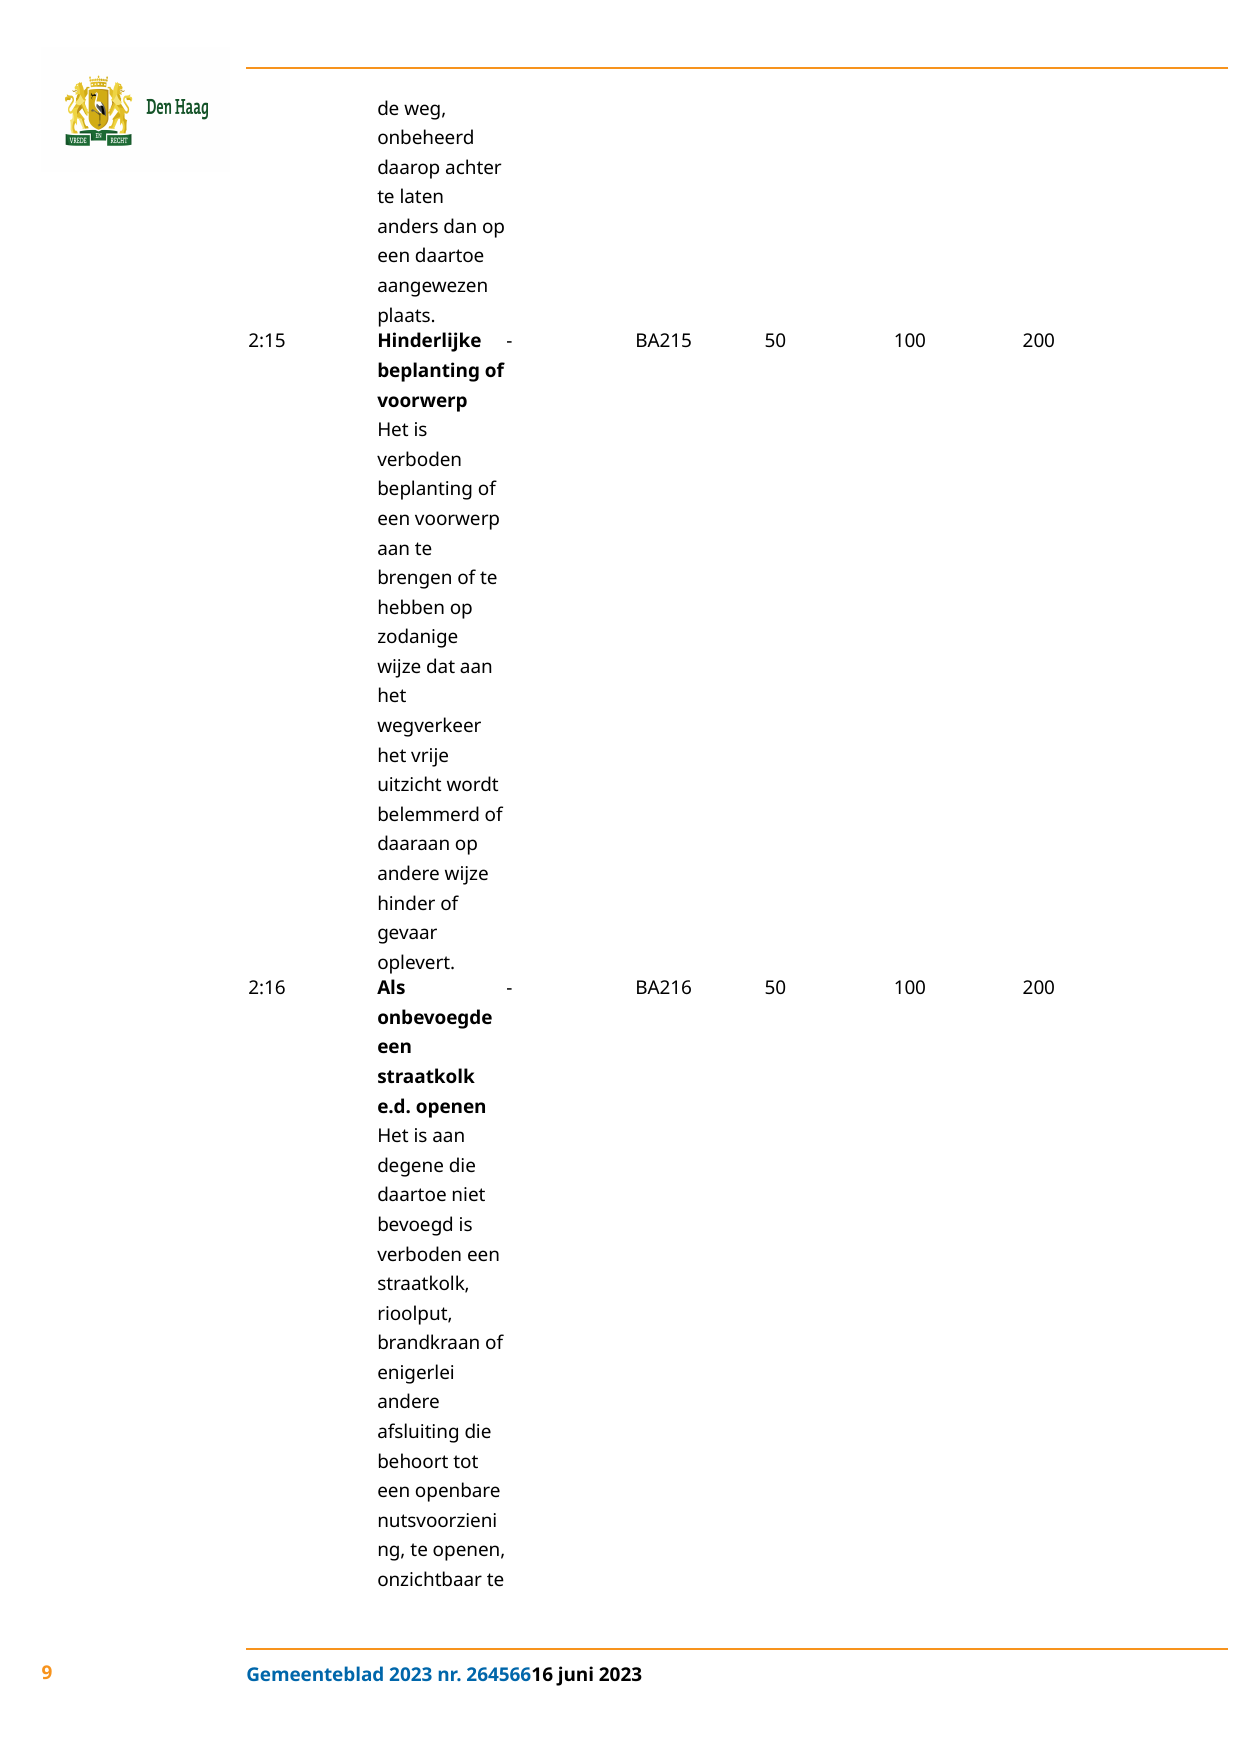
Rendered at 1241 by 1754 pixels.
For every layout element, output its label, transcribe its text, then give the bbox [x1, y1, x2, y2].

table_cell 2:16 [248, 975, 377, 1592]
table_cell [248, 95, 377, 328]
table_cell 50 [764, 328, 893, 974]
table_cell 100 [894, 975, 1022, 1592]
table_cell 100 [894, 328, 1022, 974]
table_cell 2:15 [248, 328, 377, 974]
table_cell [894, 95, 1022, 328]
table_cell Als onbevoegde een straatkolk e.d. openen Het is aan degene die daartoe niet bevoegd is verboden een straatkolk, rioolput, brandkraan of enigerlei andere afsluiting die behoort tot een openbare nutsvoorziening, te openen, onzichtbaar te [377, 975, 506, 1592]
table_cell [635, 95, 764, 328]
table_cell - [506, 328, 635, 974]
table_cell - [506, 975, 635, 1592]
table_cell Hinderlijke beplanting of voorwerp Het is verboden beplanting of een voorwerp aan te brengen of te hebben op zodanige wijze dat aan het wegverkeer het vrije uitzicht wordt belemmerd of daaraan op andere wijze hinder of gevaar oplevert. [377, 328, 506, 974]
table_cell de weg, onbeheerd daarop achter te laten anders dan op een daartoe aangewezen plaats. [377, 95, 506, 328]
table_cell 200 [1023, 975, 1152, 1592]
table_cell 50 [764, 975, 893, 1592]
table_cell 200 [1023, 328, 1152, 974]
table_cell - [506, 95, 635, 328]
table_cell BA216 [635, 975, 764, 1592]
table_cell [764, 95, 893, 328]
picture [41, 47, 231, 172]
table_cell BA215 [635, 328, 764, 974]
table_cell [1023, 95, 1152, 328]
